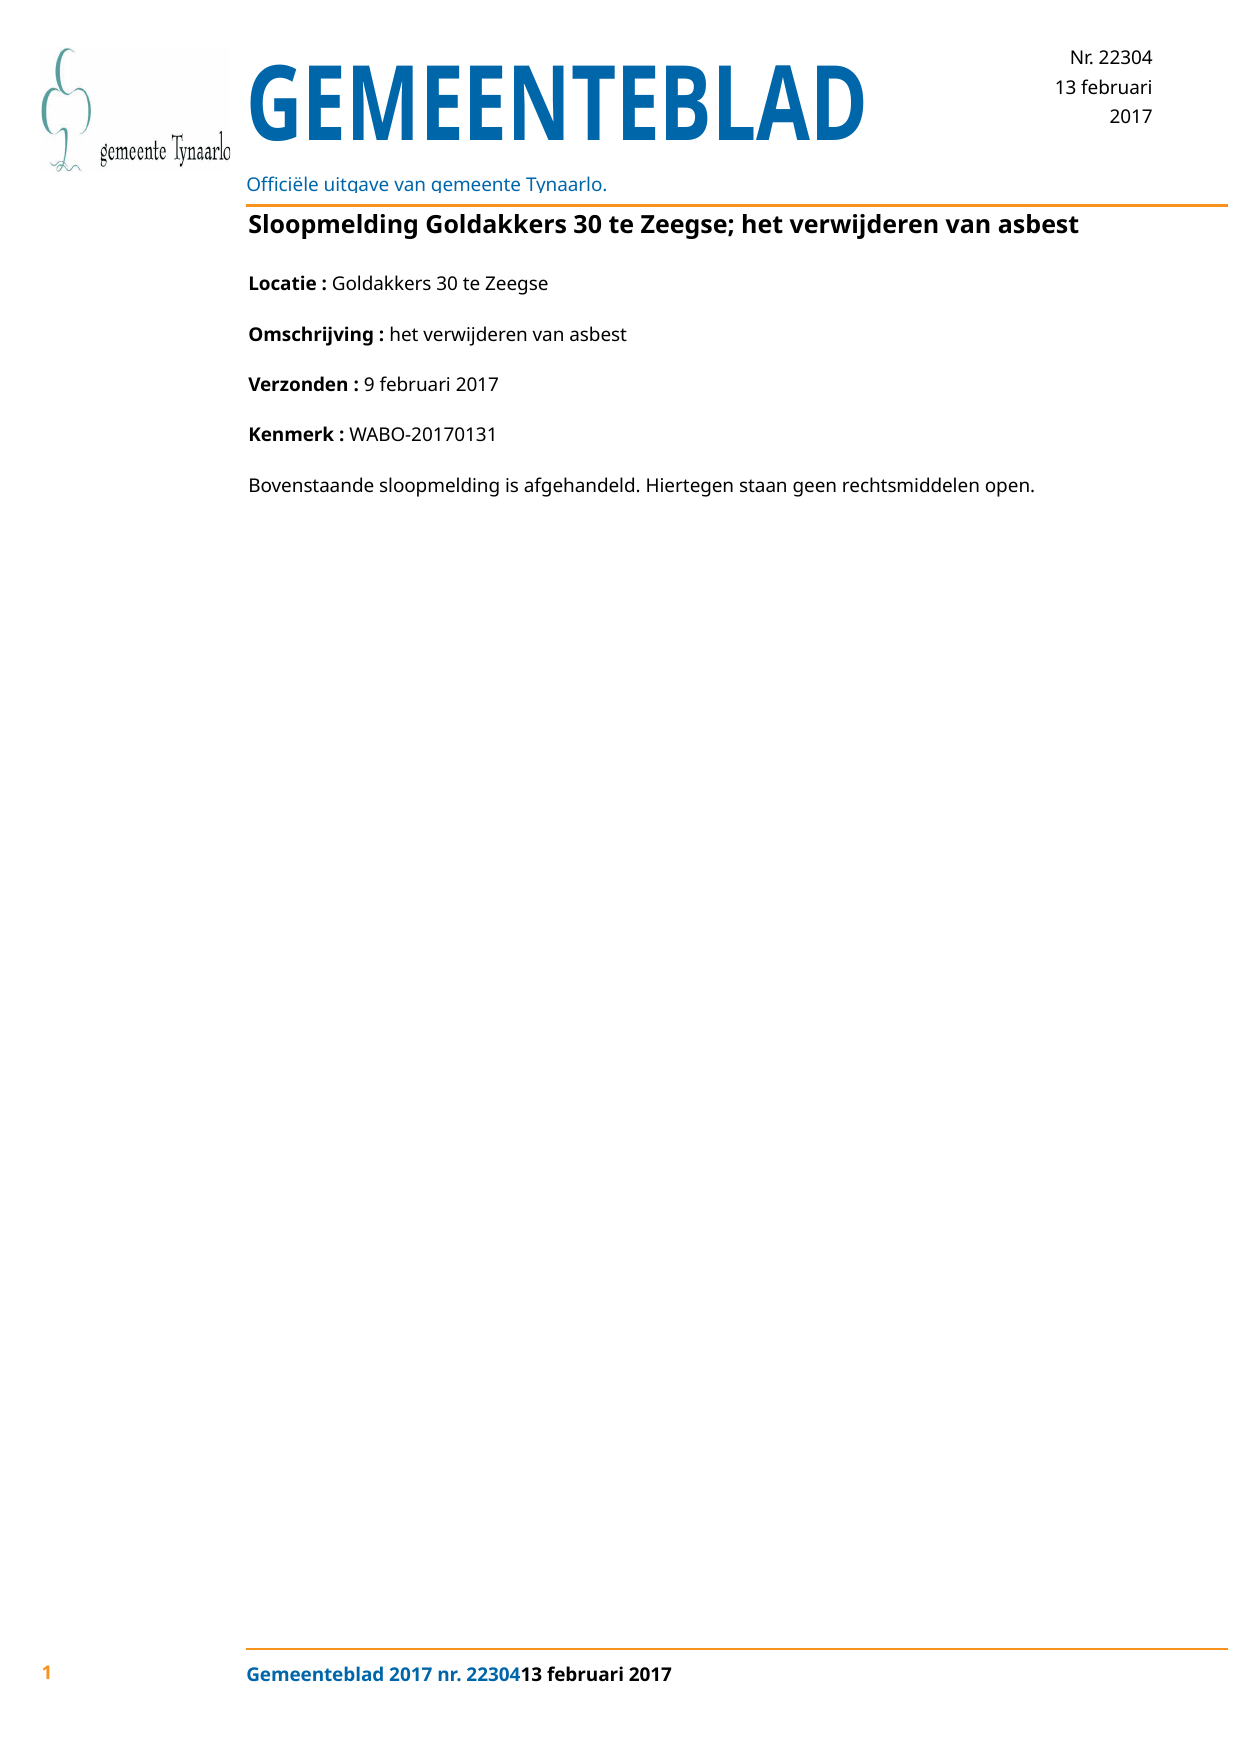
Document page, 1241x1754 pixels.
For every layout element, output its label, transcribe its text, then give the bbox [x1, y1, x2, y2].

text Bovenstaande sloopmelding is afgehandeld. Hiertegen staan geen rechtsmiddelen open. [248, 472, 1152, 498]
text Omschrijving : het verwijderen van asbest [248, 321, 1152, 346]
picture [41, 47, 231, 172]
text Kenmerk : WABO-20170131 [248, 422, 1152, 447]
text Locatie : Goldakkers 30 te Zeegse [248, 270, 1152, 296]
text Verzonden : 9 februari 2017 [248, 371, 1152, 397]
text Sloopmelding Goldakkers 30 te Zeegse; het verwijderen van asbest [248, 207, 1152, 241]
